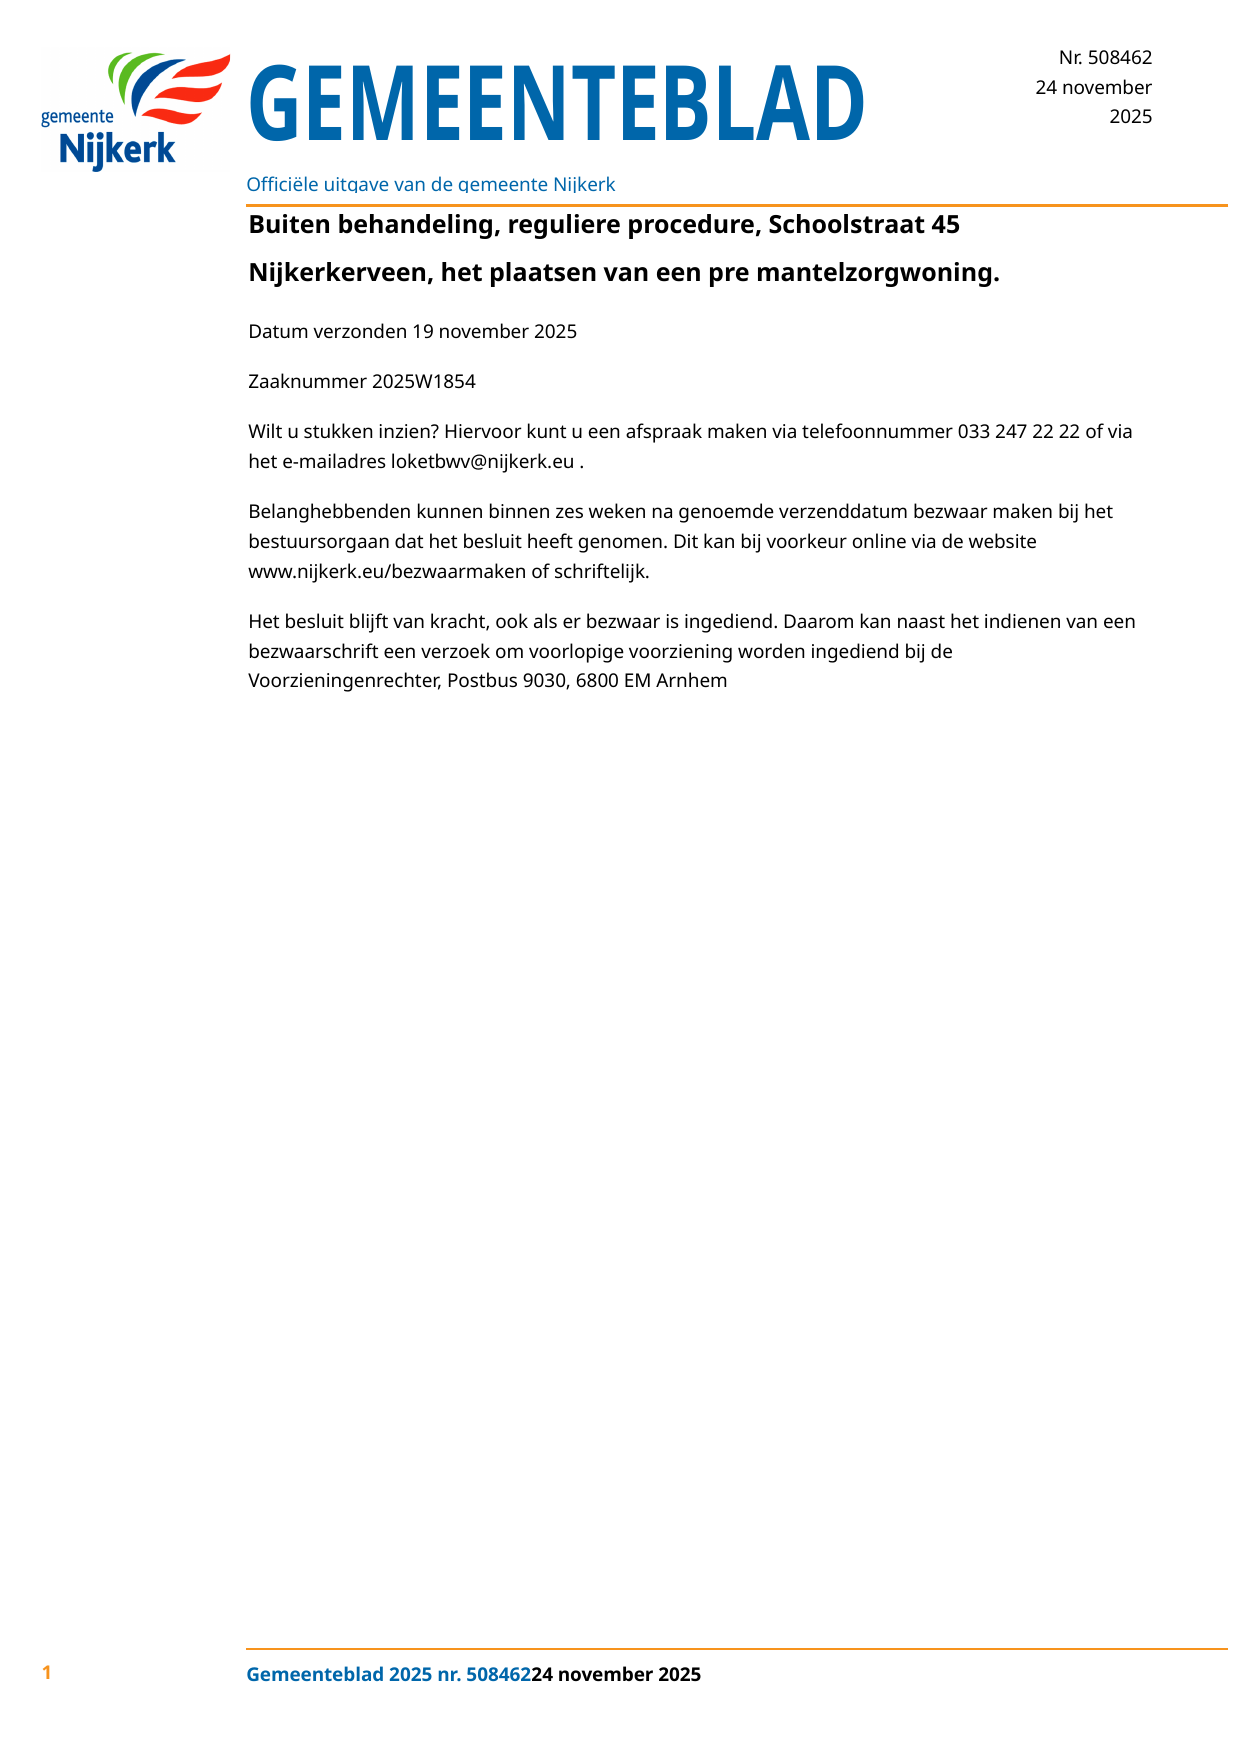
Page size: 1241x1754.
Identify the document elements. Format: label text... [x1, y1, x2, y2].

text Het besluit blijft van kracht, ook als er bezwaar is ingediend. Daarom kan naast het indienen van een bezwaarschrift een verzoek om voorlopige voorziening worden ingediend bij de Voorzieningenrechter, Postbus 9030, 6800 EM Arnhem [248, 608, 1152, 693]
picture [41, 47, 231, 172]
text Wilt u stukken inzien? Hiervoor kunt u een afspraak maken via telefoonnummer 033 247 22 22 of via het e-mailadres loketbwv@nijkerk.eu . [248, 419, 1152, 474]
text Buiten behandeling, reguliere procedure, Schoolstraat 45 Nijkerkerveen, het plaatsen van een pre mantelzorgwoning. [248, 207, 1152, 288]
text Belanghebbenden kunnen binnen zes weken na genoemde verzenddatum bezwaar maken bij het bestuursorgaan dat het besluit heeft genomen. Dit kan bij voorkeur online via de website www.nijkerk.eu/bezwaarmaken of schriftelijk. [248, 499, 1152, 584]
text Datum verzonden 19 november 2025 [248, 318, 1152, 344]
text Zaaknummer 2025W1854 [248, 368, 1152, 394]
